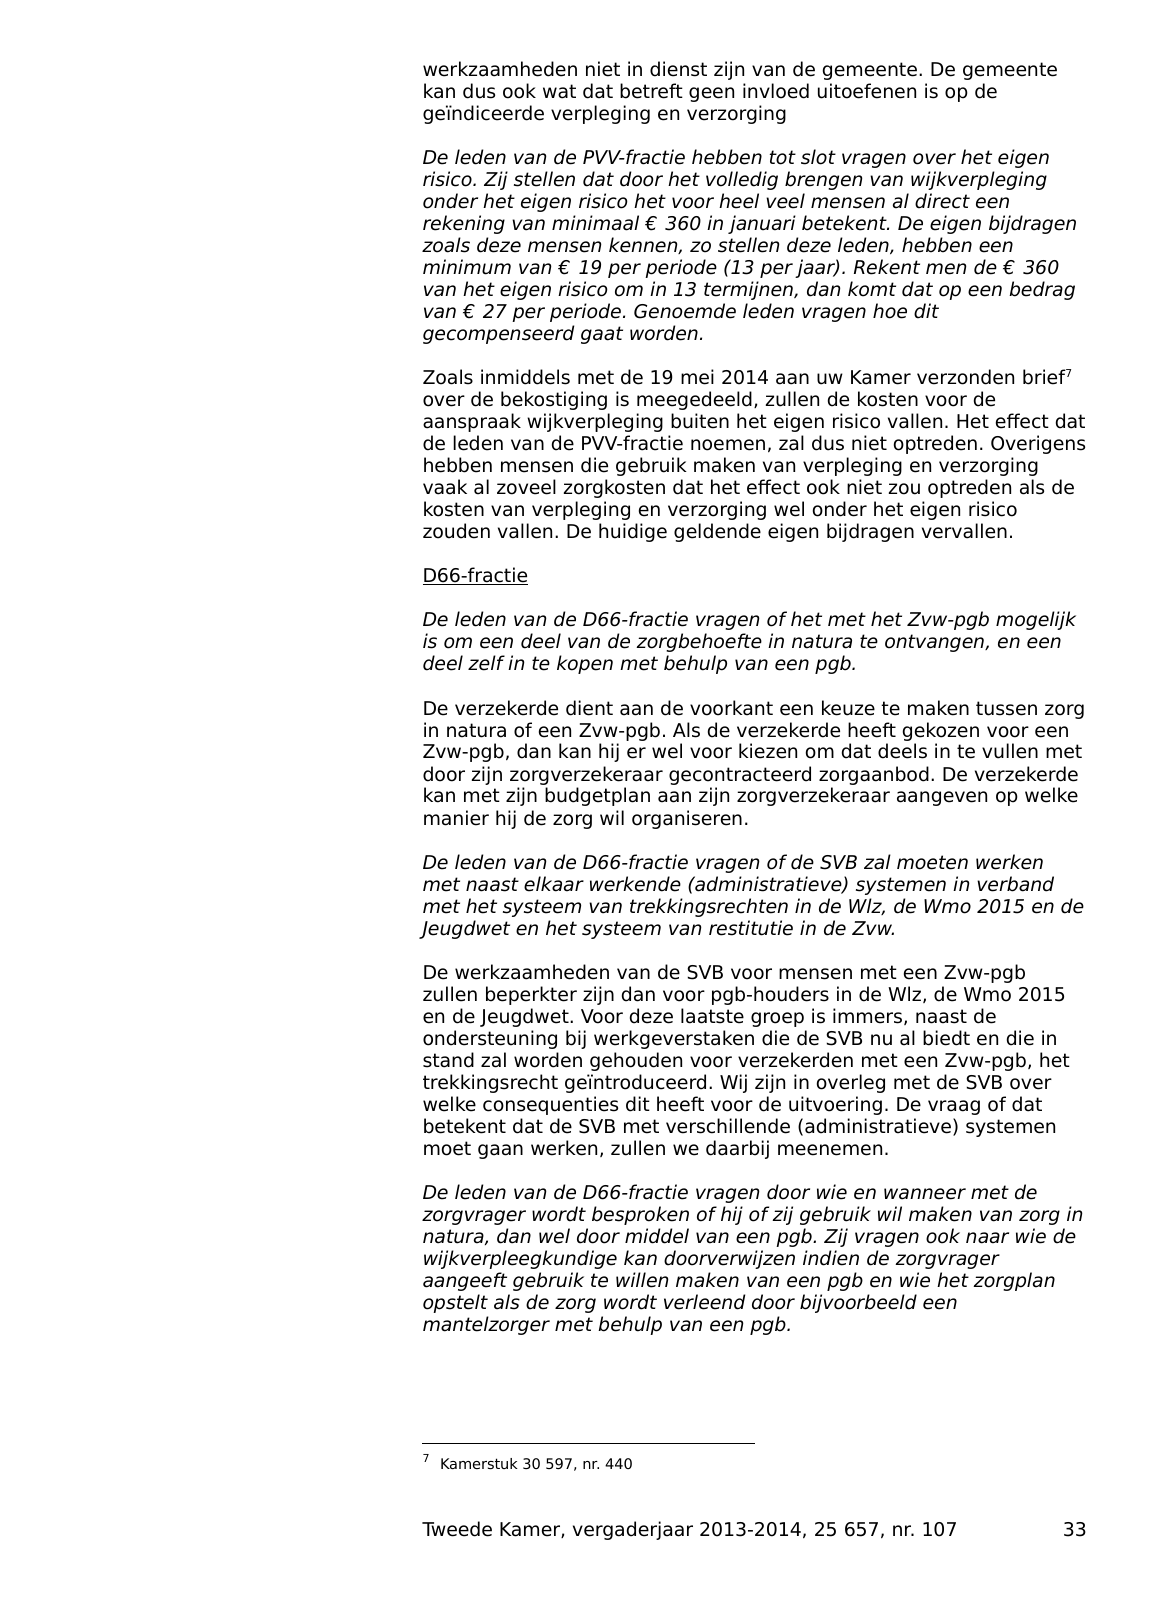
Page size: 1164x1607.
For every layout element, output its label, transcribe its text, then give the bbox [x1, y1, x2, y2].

text Zoals inmiddels met de 19 mei 2014 aan uw Kamer verzonden brief over de bekostiging is meegedeeld, zullen de kosten voor de aanspraak wijkverpleging buiten het eigen risico vallen. Het effect dat de leden van de PVV-fractie noemen, zal dus niet optreden. Overigens hebben mensen die gebruik maken van verpleging en verzorging vaak al zoveel zorgkosten dat het effect ook niet zou optreden als de kosten van verpleging en verzorging wel onder het eigen risico zouden vallen. De huidige geldende eigen bijdragen vervallen. [422, 367, 1087, 543]
text De werkzaamheden van de SVB voor mensen met een Zvw-pgb zullen beperkter zijn dan voor pgb-houders in de Wlz, de Wmo 2015 en de Jeugdwet. Voor deze laatste groep is immers, naast de ondersteuning bij werkgeverstaken die de SVB nu al biedt en die in stand zal worden gehouden voor verzekerden met een Zvw-pgb, het trekkingsrecht geïntroduceerd. Wij zijn in overleg met de SVB over welke consequenties dit heeft voor de uitvoering. De vraag of dat betekent dat de SVB met verschillende (administratieve) systemen moet gaan werken, zullen we daarbij meenemen. [422, 962, 1087, 1159]
text De leden van de D66-fractie vragen of het met het Zvw-pgb mogelijk is om een deel van de zorgbehoefte in natura te ontvangen, en een deel zelf in te kopen met behulp van een pgb. [422, 609, 1087, 675]
text De verzekerde dient aan de voorkant een keuze te maken tussen zorg in natura of een Zvw-pgb. Als de verzekerde heeft gekozen voor een Zvw-pgb, dan kan hij er wel voor kiezen om dat deels in te vullen met door zijn zorgverzekeraar gecontracteerd zorgaanbod. De verzekerde kan met zijn budgetplan aan zijn zorgverzekeraar aangeven op welke manier hij de zorg wil organiseren. [422, 697, 1087, 829]
text De leden van de PVV-fractie hebben tot slot vragen over het eigen risico. Zij stellen dat door het volledig brengen van wijkverpleging onder het eigen risico het voor heel veel mensen al direct een rekening van minimaal € 360 in januari betekent. De eigen bijdragen zoals deze mensen kennen, zo stellen deze leden, hebben een minimum van € 19 per periode (13 per jaar). Rekent men de € 360 van het eigen risico om in 13 termijnen, dan komt dat op een bedrag van € 27 per periode. Genoemde leden vragen hoe dit gecompenseerd gaat worden. [422, 147, 1087, 345]
text De leden van de D66-fractie vragen door wie en wanneer met de zorgvrager wordt besproken of hij of zij gebruik wil maken van zorg in natura, dan wel door middel van een pgb. Zij vragen ook naar wie de wijkverpleegkundige kan doorverwijzen indien de zorgvrager aangeeft gebruik te willen maken van een pgb en wie het zorgplan opstelt als de zorg wordt verleend door bijvoorbeeld een mantelzorger met behulp van een pgb. [422, 1182, 1087, 1336]
text werkzaamheden niet in dienst zijn van de gemeente. De gemeente kan dus ook wat dat betreft geen invloed uitoefenen is op de geïndiceerde verpleging en verzorging [422, 59, 1087, 125]
text De leden van de D66-fractie vragen of de SVB zal moeten werken met naast elkaar werkende (administratieve) systemen in verband met het systeem van trekkingsrechten in de Wlz, de Wmo 2015 en de Jeugdwet en het systeem van restitutie in de Zvw. [422, 852, 1087, 939]
text Kamerstuk 30 597, nr. 440 [422, 1452, 1087, 1474]
subtitle D66-fractie [422, 565, 1087, 587]
